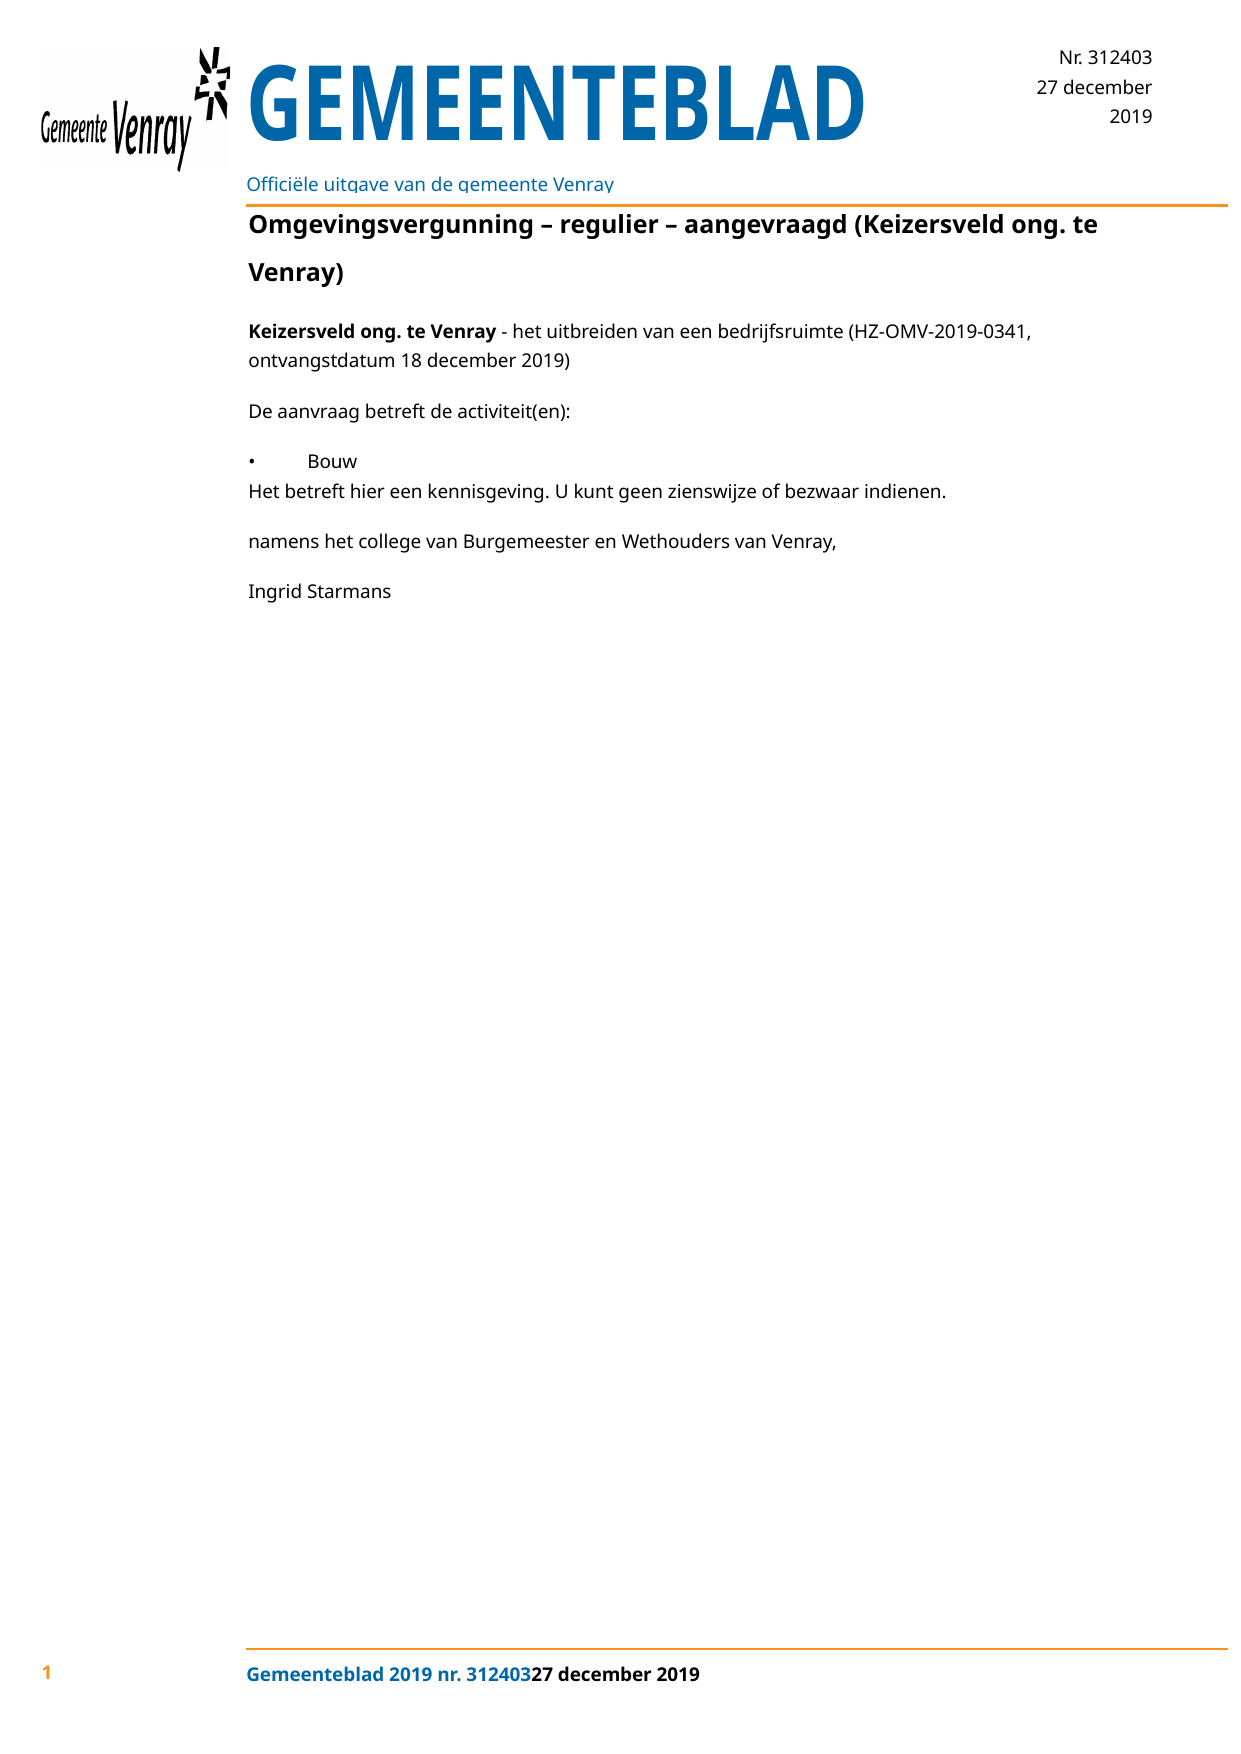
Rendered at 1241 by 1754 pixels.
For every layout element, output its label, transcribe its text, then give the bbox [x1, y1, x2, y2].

list Bouw [248, 448, 1152, 474]
text Het betreft hier een kennisgeving. U kunt geen zienswijze of bezwaar indienen. [248, 478, 1152, 504]
text Keizersveld ong. te Venray - het uitbreiden van een bedrijfsruimte (HZ-OMV-2019-0341, ontvangstdatum 18 december 2019) [248, 318, 1152, 373]
text Omgevingsvergunning – regulier – aangevraagd (Keizersveld ong. te Venray) [248, 207, 1152, 288]
text namens het college van Burgemeester en Wethouders van Venray, [248, 528, 1152, 554]
text De aanvraag betreft de activiteit(en): [248, 398, 1152, 424]
picture [41, 47, 231, 172]
text Ingrid Starmans [248, 579, 1152, 604]
